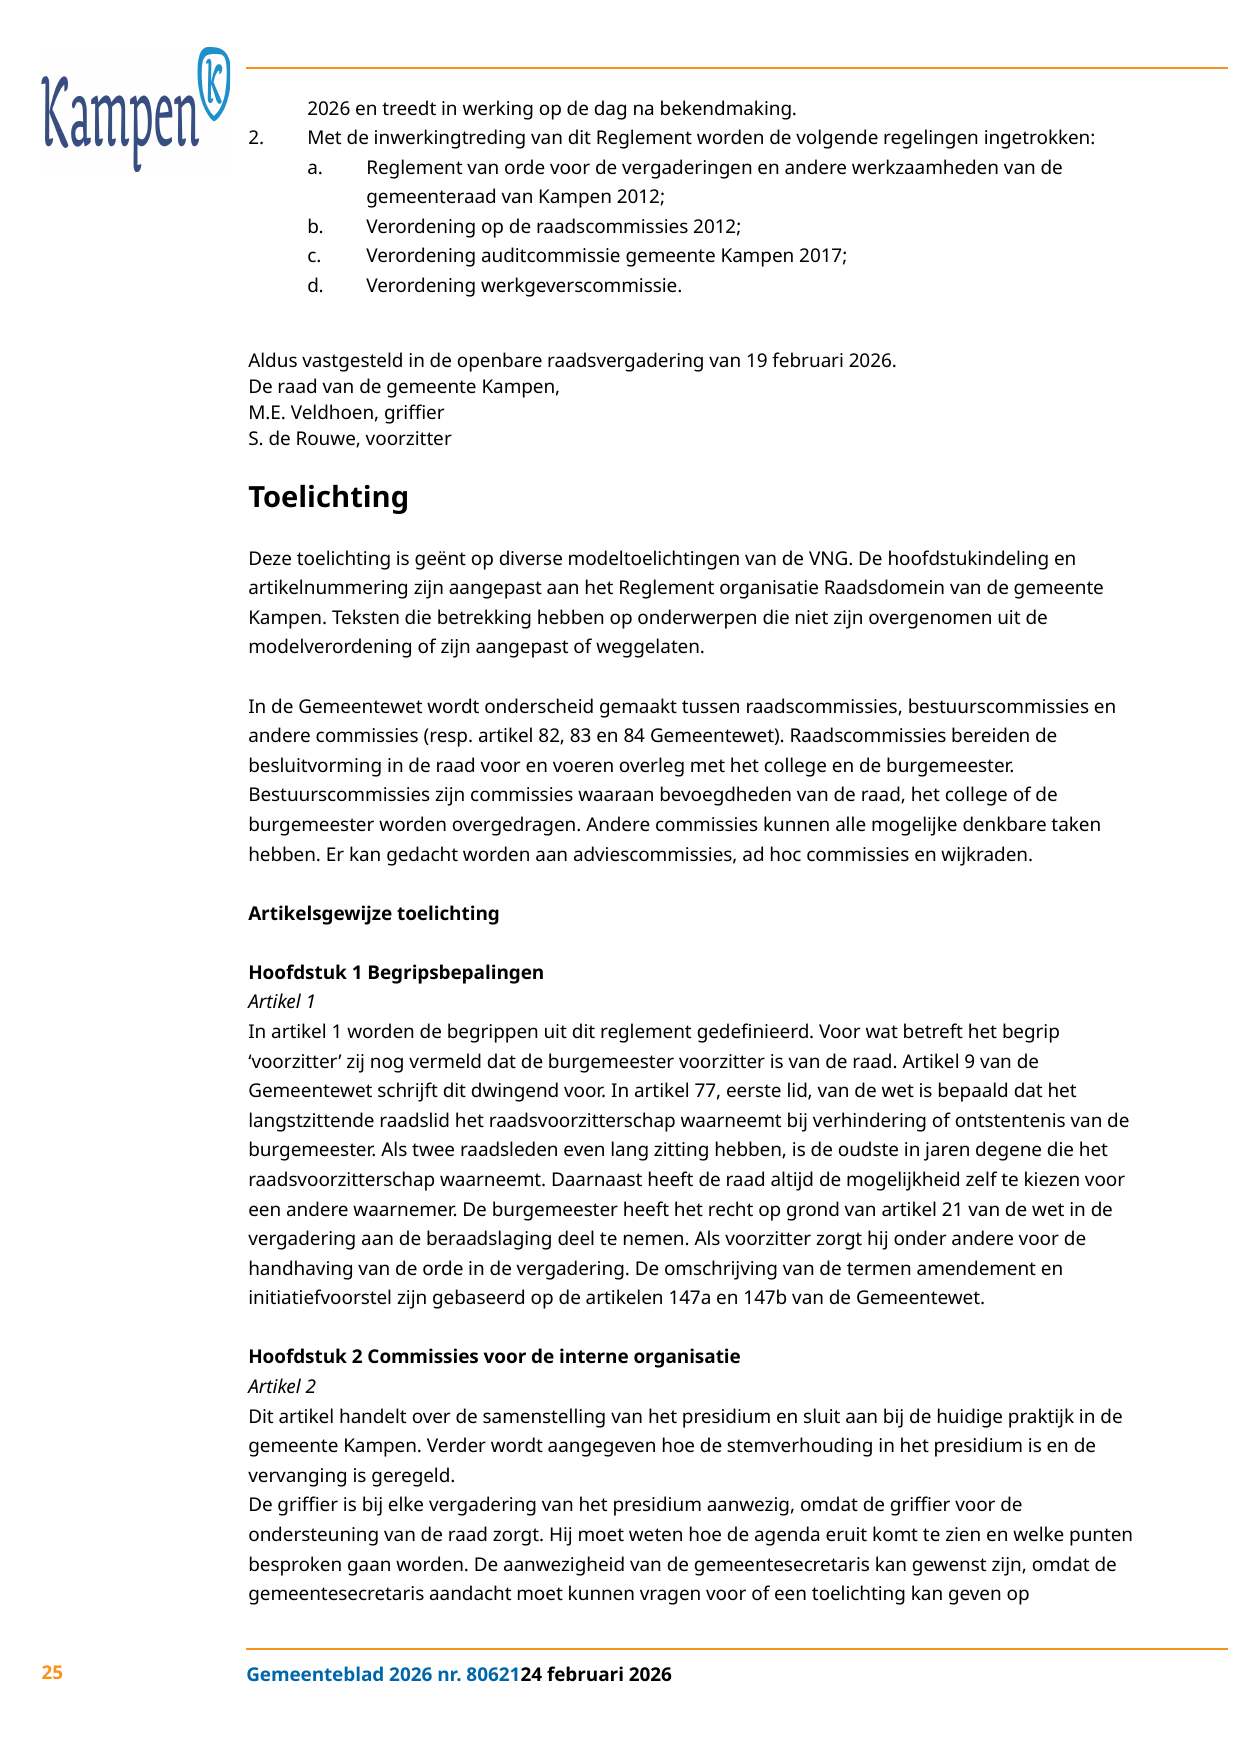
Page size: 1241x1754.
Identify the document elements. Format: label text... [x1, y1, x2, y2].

text Hoofdstuk 2 Commissies voor de interne organisatie [248, 1344, 1152, 1369]
text De griffier is bij elke vergadering van het presidium aanwezig, omdat de griffier voor de ondersteuning van de raad zorgt. Hij moet weten hoe de agenda eruit komt te zien en welke punten besproken gaan worden. De aanwezigheid van de gemeentesecretaris kan gewenst zijn, omdat de gemeentesecretaris aandacht moet kunnen vragen voor of een toelichting kan geven op [248, 1492, 1152, 1606]
text Artikelsgewijze toelichting [248, 900, 1152, 926]
text In de Gemeentewet wordt onderscheid gemaakt tussen raadscommissies, bestuurscommissies en andere commissies (resp. artikel 82, 83 en 84 Gemeentewet). Raadscommissies bereiden de besluitvorming in de raad voor en voeren overleg met het college en de burgemeester. Bestuurscommissies zijn commissies waaraan bevoegdheden van de raad, het college of de burgemeester worden overgedragen. Andere commissies kunnen alle mogelijke denkbare taken hebben. Er kan gedacht worden aan adviescommissies, ad hoc commissies en wijkraden. [248, 693, 1152, 867]
picture [41, 47, 231, 172]
text Artikel 2 [248, 1373, 1152, 1399]
text In artikel 1 worden de begrippen uit dit reglement gedefinieerd. Voor wat betreft het begrip ‘voorzitter’ zij nog vermeld dat de burgemeester voorzitter is van de raad. Artikel 9 van de Gemeentewet schrijft dit dwingend voor. In artikel 77, eerste lid, van de wet is bepaald dat het langstzittende raadslid het raadsvoorzitterschap waarneemt bij verhindering of ontstentenis van de burgemeester. Als twee raadsleden even lang zitting hebben, is de oudste in jaren degene die het raadsvoorzitterschap waarneemt. Daarnaast heeft de raad altijd de mogelijkheid zelf te kiezen voor een andere waarnemer. De burgemeester heeft het recht op grond van artikel 21 van de wet in de vergadering aan de beraadslaging deel te nemen. Als voorzitter zorgt hij onder andere voor de handhaving van de orde in de vergadering. De omschrijving van de termen amendement en initiatiefvoorstel zijn gebaseerd op de artikelen 147a en 147b van de Gemeentewet. [248, 1018, 1152, 1310]
text Hoofdstuk 1 Begripsbepalingen [248, 959, 1152, 985]
text Dit artikel handelt over de samenstelling van het presidium en sluit aan bij de huidige praktijk in de gemeente Kampen. Verder wordt aangegeven hoe de stemverhouding in het presidium is en de vervanging is geregeld. [248, 1403, 1152, 1488]
list 2026 en treedt in werking op de dag na bekendmaking. [248, 95, 1152, 121]
list Verordening auditcommissie gemeente Kampen 2017; [307, 243, 1152, 268]
text Deze toelichting is geënt op diverse modeltoelichtingen van de VNG. De hoofdstukindeling en artikelnummering zijn aangepast aan het Reglement organisatie Raadsdomein van de gemeente Kampen. Teksten die betrekking hebben op onderwerpen die niet zijn overgenomen uit de modelverordening of zijn aangepast of weggelaten. [248, 545, 1152, 659]
text De raad van de gemeente Kampen, [248, 373, 1152, 399]
text S. de Rouwe, voorzitter [248, 425, 1152, 450]
text Toelichting [248, 476, 1152, 516]
list Verordening werkgeverscommissie. [307, 272, 1152, 298]
list Reglement van orde voor de vergaderingen en andere werkzaamheden van de gemeenteraad van Kampen 2012; [307, 154, 1152, 209]
list Verordening op de raadscommissies 2012; [307, 213, 1152, 239]
text Aldus vastgesteld in de openbare raadsvergadering van 19 februari 2026. [248, 347, 1152, 373]
list Met de inwerkingtreding van dit Reglement worden de volgende regelingen ingetrokken: [248, 124, 1152, 150]
text M.E. Veldhoen, griffier [248, 399, 1152, 425]
text Artikel 1 [248, 989, 1152, 1014]
